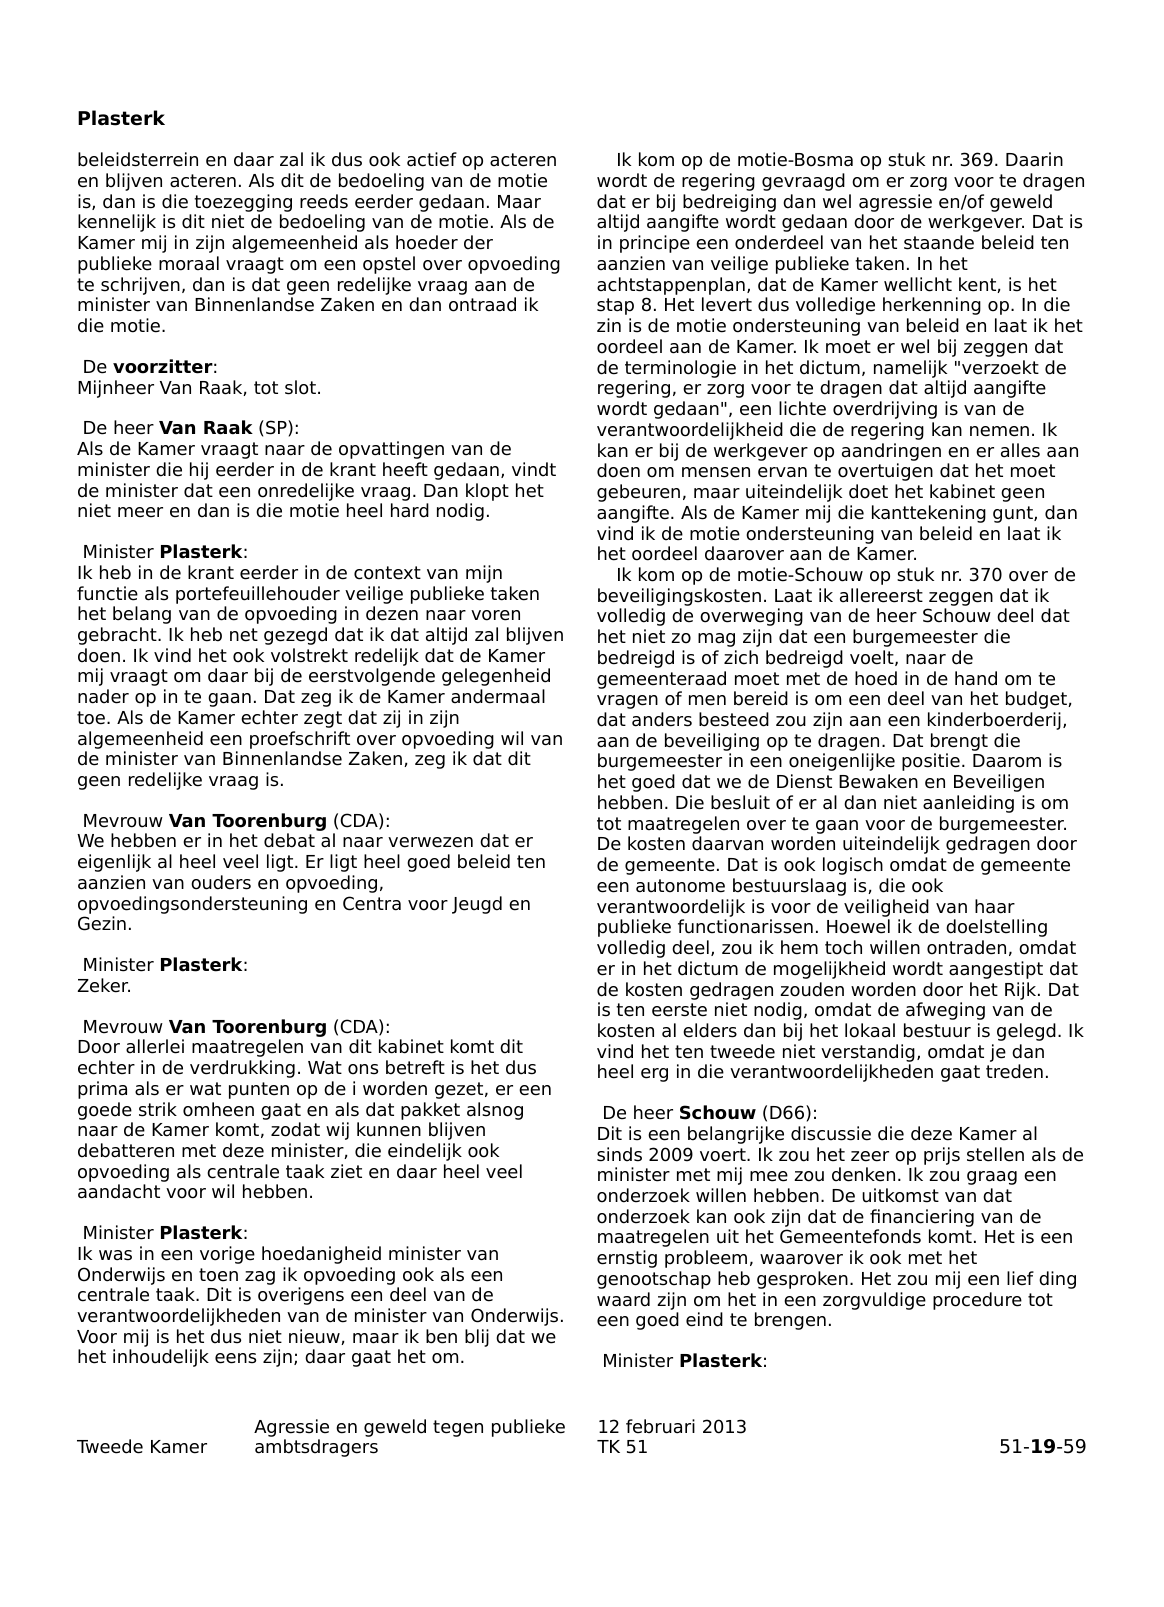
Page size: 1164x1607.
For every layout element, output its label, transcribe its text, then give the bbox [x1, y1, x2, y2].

text Ik kom op de motie-Schouw op stuk nr. 370 over de beveiligingskosten. Laat ik allereerst zeggen dat ik volledig de overweging van de heer Schouw deel dat het niet zo mag zijn dat een burgemeester die bedreigd is of zich bedreigd voelt, naar de gemeenteraad moet met de hoed in de hand om te vragen of men bereid is om een deel van het budget, dat anders besteed zou zijn aan een kinderboerderij, aan de beveiliging op te dragen. Dat brengt die burgemeester in een oneigenlijke positie. Daarom is het goed dat we de Dienst Bewaken en Beveiligen hebben. Die besluit of er al dan niet aanleiding is om tot maatregelen over te gaan voor de burgemeester. De kosten daarvan worden uiteindelijk gedragen door de gemeente. Dat is ook logisch omdat de gemeente een autonome bestuurslaag is, die ook verantwoordelijk is voor de veiligheid van haar publieke functionarissen. Hoewel ik de doelstelling volledig deel, zou ik hem toch willen ontraden, omdat er in het dictum de mogelijkheid wordt aangestipt dat de kosten gedragen zouden worden door het Rijk. Dat is ten eerste niet nodig, omdat de afweging van de kosten al elders dan bij het lokaal bestuur is gelegd. Ik vind het ten tweede niet verstandig, omdat je dan heel erg in die verantwoordelijkheden gaat treden. [596, 565, 1087, 1083]
text Door allerlei maatregelen van dit kabinet komt dit echter in de verdrukking. Wat ons betreft is het dus prima als er wat punten op de i worden gezet, er een goede strik omheen gaat en als dat pakket alsnog naar de Kamer komt, zodat wij kunnen blijven debatteren met deze minister, die eindelijk ook opvoeding als centrale taak ziet en daar heel veel aandacht voor wil hebben. [77, 1037, 567, 1203]
text Mevrouw Van Toorenburg (CDA): [77, 1016, 567, 1037]
text We hebben er in het debat al naar verwezen dat er eigenlijk al heel veel ligt. Er ligt heel goed beleid ten aanzien van ouders en opvoeding, opvoedingsondersteuning en Centra voor Jeugd en Gezin. [77, 831, 567, 935]
text Minister Plasterk: [77, 1223, 567, 1244]
text Minister Plasterk: [596, 1351, 1087, 1372]
text Ik was in een vorige hoedanigheid minister van Onderwijs en toen zag ik opvoeding ook als een centrale taak. Dit is overigens een deel van de verantwoordelijkheden van de minister van Onderwijs. Voor mij is het dus niet nieuw, maar ik ben blij dat we het inhoudelijk eens zijn; daar gaat het om. [77, 1244, 567, 1368]
text Minister Plasterk: [77, 955, 567, 976]
text De heer Schouw (D66): [596, 1103, 1087, 1124]
text beleidsterrein en daar zal ik dus ook actief op acteren en blijven acteren. Als dit de bedoeling van de motie is, dan is die toezegging reeds eerder gedaan. Maar kennelijk is dit niet de bedoeling van de motie. Als de Kamer mij in zijn algemeenheid als hoeder der publieke moraal vraagt om een opstel over opvoeding te schrijven, dan is dat geen redelijke vraag aan de minister van Binnenlandse Zaken en dan ontraad ik die motie. [77, 150, 567, 337]
text De heer Van Raak (SP): [77, 418, 567, 439]
text Als de Kamer vraagt naar de opvattingen van de minister die hij eerder in de krant heeft gedaan, vindt de minister dat een onredelijke vraag. Dan klopt het niet meer en dan is die motie heel hard nodig. [77, 439, 567, 522]
text Ik heb in de krant eerder in de context van mijn functie als portefeuillehouder veilige publieke taken het belang van de opvoeding in dezen naar voren gebracht. Ik heb net gezegd dat ik dat altijd zal blijven doen. Ik vind het ook volstrekt redelijk dat de Kamer mij vraagt om daar bij de eerstvolgende gelegenheid nader op in te gaan. Dat zeg ik de Kamer andermaal toe. Als de Kamer echter zegt dat zij in zijn algemeenheid een proefschrift over opvoeding wil van de minister van Binnenlandse Zaken, zeg ik dat dit geen redelijke vraag is. [77, 563, 567, 791]
text Mevrouw Van Toorenburg (CDA): [77, 811, 567, 831]
text Ik kom op de motie-Bosma op stuk nr. 369. Daarin wordt de regering gevraagd om er zorg voor te dragen dat er bij bedreiging dan wel agressie en/of geweld altijd aangifte wordt gedaan door de werkgever. Dat is in principe een onderdeel van het staande beleid ten aanzien van veilige publieke taken. In het achtstappenplan, dat de Kamer wellicht kent, is het stap 8. Het levert dus volledige herkenning op. In die zin is de motie ondersteuning van beleid en laat ik het oordeel aan de Kamer. Ik moet er wel bij zeggen dat de terminologie in het dictum, namelijk "verzoekt de regering, er zorg voor te dragen dat altijd aangifte wordt gedaan", een lichte overdrijving is van de verantwoordelijkheid die de regering kan nemen. Ik kan er bij de werkgever op aandringen en er alles aan doen om mensen ervan te overtuigen dat het moet gebeuren, maar uiteindelijk doet het kabinet geen aangifte. Als de Kamer mij die kanttekening gunt, dan vind ik de motie ondersteuning van beleid en laat ik het oordeel daarover aan de Kamer. [596, 150, 1087, 565]
text Mijnheer Van Raak, tot slot. [77, 377, 567, 398]
text De voorzitter: [77, 357, 567, 377]
text Minister Plasterk: [77, 542, 567, 563]
text Dit is een belangrijke discussie die deze Kamer al sinds 2009 voert. Ik zou het zeer op prijs stellen als de minister met mij mee zou denken. Ik zou graag een onderzoek willen hebben. De uitkomst van dat onderzoek kan ook zijn dat de financiering van de maatregelen uit het Gemeentefonds komt. Het is een ernstig probleem, waarover ik ook met het genootschap heb gesproken. Het zou mij een lief ding waard zijn om het in een zorgvuldige procedure tot een goed eind te brengen. [596, 1124, 1087, 1331]
text Zeker. [77, 976, 567, 996]
